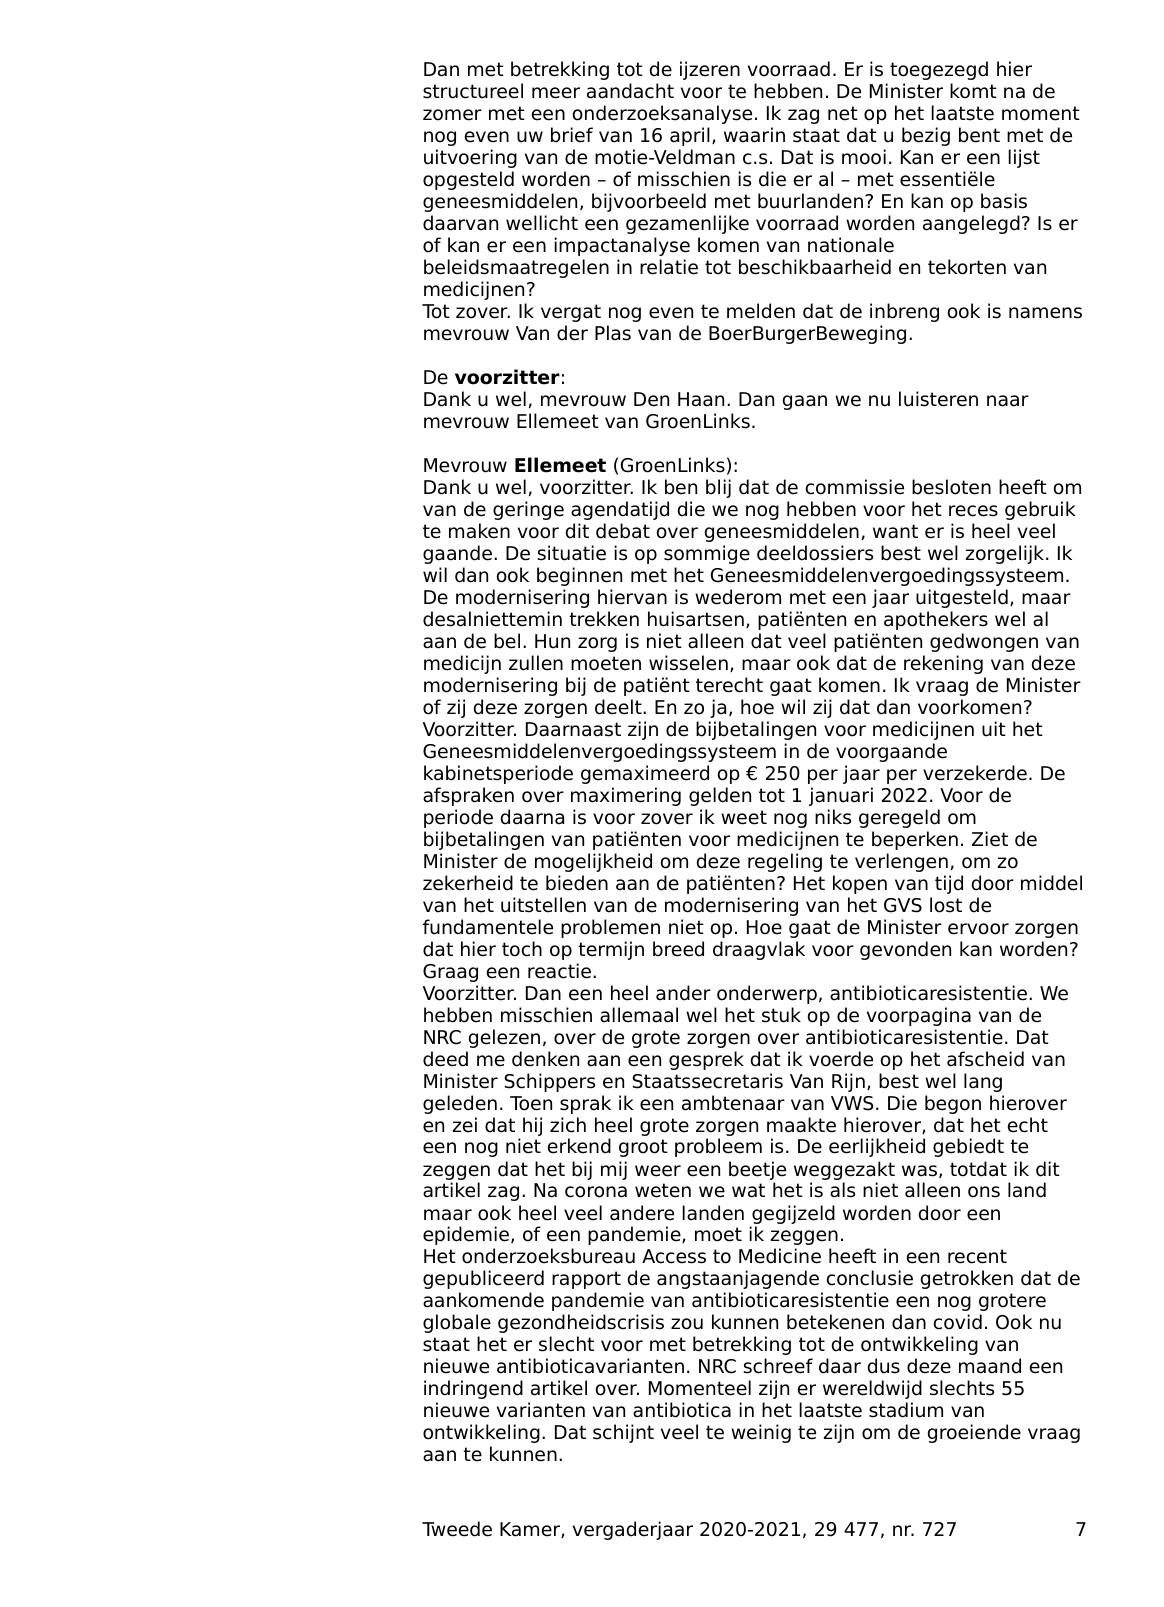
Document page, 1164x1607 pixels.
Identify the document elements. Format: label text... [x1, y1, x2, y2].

text Mevrouw Ellemeet (GroenLinks): [422, 455, 1087, 477]
text Voorzitter. Dan een heel ander onderwerp, antibioticaresistentie. We hebben misschien allemaal wel het stuk op de voorpagina van de NRC gelezen, over de grote zorgen over antibioticaresistentie. Dat deed me denken aan een gesprek dat ik voerde op het afscheid van Minister Schippers en Staatssecretaris Van Rijn, best wel lang geleden. Toen sprak ik een ambtenaar van VWS. Die begon hierover en zei dat hij zich heel grote zorgen maakte hierover, dat het echt een nog niet erkend groot probleem is. De eerlijkheid gebiedt te zeggen dat het bij mij weer een beetje weggezakt was, totdat ik dit artikel zag. Na corona weten we wat het is als niet alleen ons land maar ook heel veel andere landen gegijzeld worden door een epidemie, of een pandemie, moet ik zeggen. [422, 983, 1087, 1246]
text Tot zover. Ik vergat nog even te melden dat de inbreng ook is namens mevrouw Van der Plas van de BoerBurgerBeweging. [422, 301, 1087, 345]
text Voorzitter. Daarnaast zijn de bijbetalingen voor medicijnen uit het Geneesmiddelenvergoedingssysteem in de voorgaande kabinetsperiode gemaximeerd op € 250 per jaar per verzekerde. De afspraken over maximering gelden tot 1 januari 2022. Voor de periode daarna is voor zover ik weet nog niks geregeld om bijbetalingen van patiënten voor medicijnen te beperken. Ziet de Minister de mogelijkheid om deze regeling te verlengen, om zo zekerheid te bieden aan de patiënten? Het kopen van tijd door middel van het uitstellen van de modernisering van het GVS lost de fundamentele problemen niet op. Hoe gaat de Minister ervoor zorgen dat hier toch op termijn breed draagvlak voor gevonden kan worden? Graag een reactie. [422, 719, 1087, 983]
text Dank u wel, voorzitter. Ik ben blij dat de commissie besloten heeft om van de geringe agendatijd die we nog hebben voor het reces gebruik te maken voor dit debat over geneesmiddelen, want er is heel veel gaande. De situatie is op sommige deeldossiers best wel zorgelijk. Ik wil dan ook beginnen met het Geneesmiddelenvergoedingssysteem. De modernisering hiervan is wederom met een jaar uitgesteld, maar desalniettemin trekken huisartsen, patiënten en apothekers wel al aan de bel. Hun zorg is niet alleen dat veel patiënten gedwongen van medicijn zullen moeten wisselen, maar ook dat de rekening van deze modernisering bij de patiënt terecht gaat komen. Ik vraag de Minister of zij deze zorgen deelt. En zo ja, hoe wil zij dat dan voorkomen? [422, 477, 1087, 719]
text Dank u wel, mevrouw Den Haan. Dan gaan we nu luisteren naar mevrouw Ellemeet van GroenLinks. [422, 389, 1087, 433]
text Dan met betrekking tot de ijzeren voorraad. Er is toegezegd hier structureel meer aandacht voor te hebben. De Minister komt na de zomer met een onderzoeksanalyse. Ik zag net op het laatste moment nog even uw brief van 16 april, waarin staat dat u bezig bent met de uitvoering van de motie-Veldman c.s. Dat is mooi. Kan er een lijst opgesteld worden – of misschien is die er al – met essentiële geneesmiddelen, bijvoorbeeld met buurlanden? En kan op basis daarvan wellicht een gezamenlijke voorraad worden aangelegd? Is er of kan er een impactanalyse komen van nationale beleidsmaatregelen in relatie tot beschikbaarheid en tekorten van medicijnen? [422, 59, 1087, 301]
text De voorzitter: [422, 367, 1087, 389]
text Het onderzoeksbureau Access to Medicine heeft in een recent gepubliceerd rapport de angstaanjagende conclusie getrokken dat de aankomende pandemie van antibioticaresistentie een nog grotere globale gezondheidscrisis zou kunnen betekenen dan covid. Ook nu staat het er slecht voor met betrekking tot de ontwikkeling van nieuwe antibioticavarianten. NRC schreef daar dus deze maand een indringend artikel over. Momenteel zijn er wereldwijd slechts 55 nieuwe varianten van antibiotica in het laatste stadium van ontwikkeling. Dat schijnt veel te weinig te zijn om de groeiende vraag aan te kunnen. [422, 1246, 1087, 1466]
